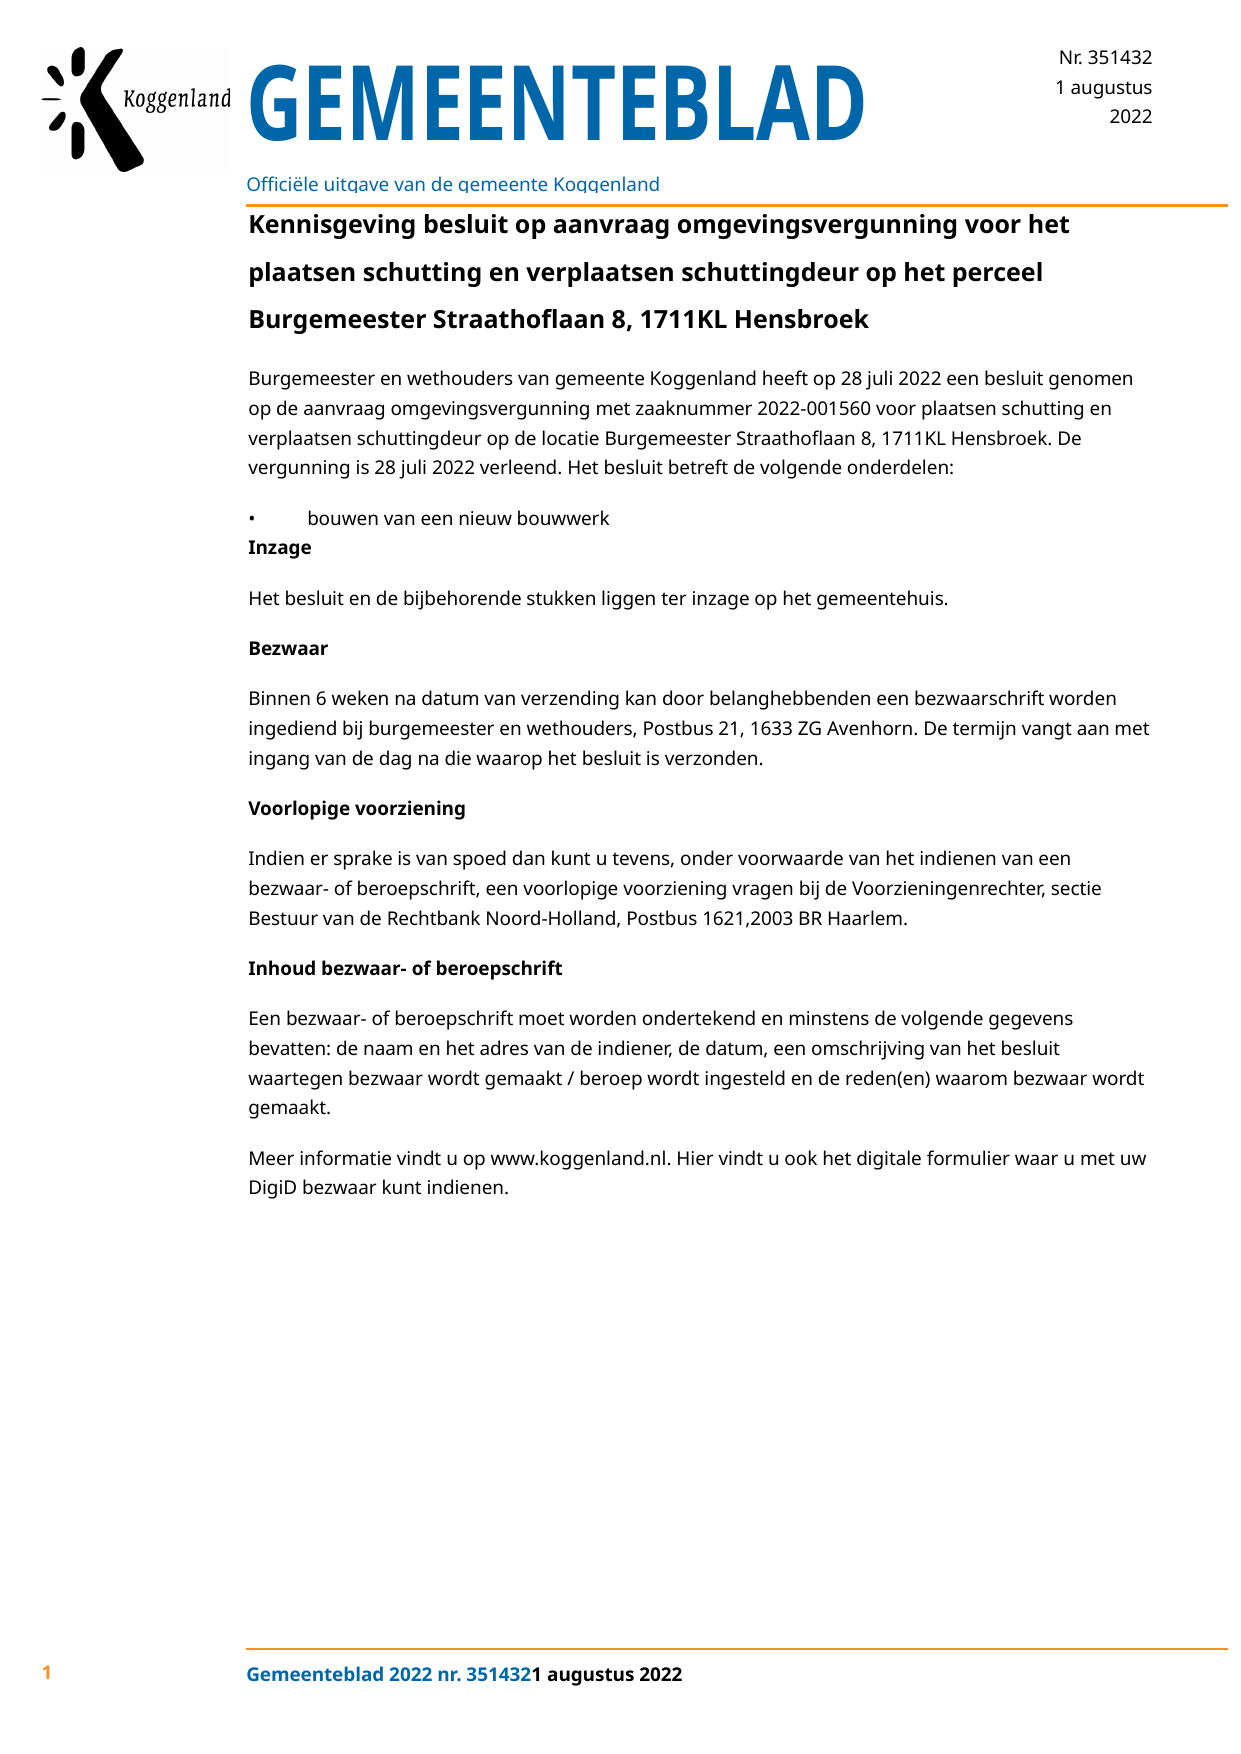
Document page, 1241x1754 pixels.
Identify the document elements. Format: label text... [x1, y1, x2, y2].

text Meer informatie vindt u op www.koggenland.nl. Hier vindt u ook het digitale formulier waar u met uw DigiD bezwaar kunt indienen. [248, 1145, 1152, 1200]
list bouwen van een nieuw bouwwerk [248, 505, 1152, 530]
text Kennisgeving besluit op aanvraag omgevingsvergunning voor het plaatsen schutting en verplaatsen schuttingdeur op het perceel Burgemeester Straathoflaan 8, 1711KL Hensbroek [248, 207, 1152, 336]
picture [41, 47, 231, 172]
text Binnen 6 weken na datum van verzending kan door belanghebbenden een bezwaarschrift worden ingediend bij burgemeester en wethouders, Postbus 21, 1633 ZG Avenhorn. De termijn vangt aan met ingang van de dag na die waarop het besluit is verzonden. [248, 686, 1152, 770]
text Inhoud bezwaar- of beroepschrift [248, 955, 1152, 981]
text Een bezwaar- of beroepschrift moet worden ondertekend en minstens de volgende gegevens bevatten: de naam en het adres van de indiener, de datum, een omschrijving van het besluit waartegen bezwaar wordt gemaakt / beroep wordt ingesteld en de reden(en) waarom bezwaar wordt gemaakt. [248, 1006, 1152, 1120]
text Indien er sprake is van spoed dan kunt u tevens, onder voorwaarde van het indienen van een bezwaar- of beroepschrift, een voorlopige voorziening vragen bij de Voorzieningenrechter, sectie Bestuur van de Rechtbank Noord-Holland, Postbus 1621,2003 BR Haarlem. [248, 846, 1152, 930]
text Het besluit en de bijbehorende stukken liggen ter inzage op het gemeentehuis. [248, 585, 1152, 610]
text Voorlopige voorziening [248, 795, 1152, 821]
text Bezwaar [248, 635, 1152, 661]
text Burgemeester en wethouders van gemeente Koggenland heeft op 28 juli 2022 een besluit genomen op de aanvraag omgevingsvergunning met zaaknummer 2022-001560 voor plaatsen schutting en verplaatsen schuttingdeur op de locatie Burgemeester Straathoflaan 8, 1711KL Hensbroek. De vergunning is 28 juli 2022 verleend. Het besluit betreft de volgende onderdelen: [248, 366, 1152, 480]
text Inzage [248, 534, 1152, 560]
